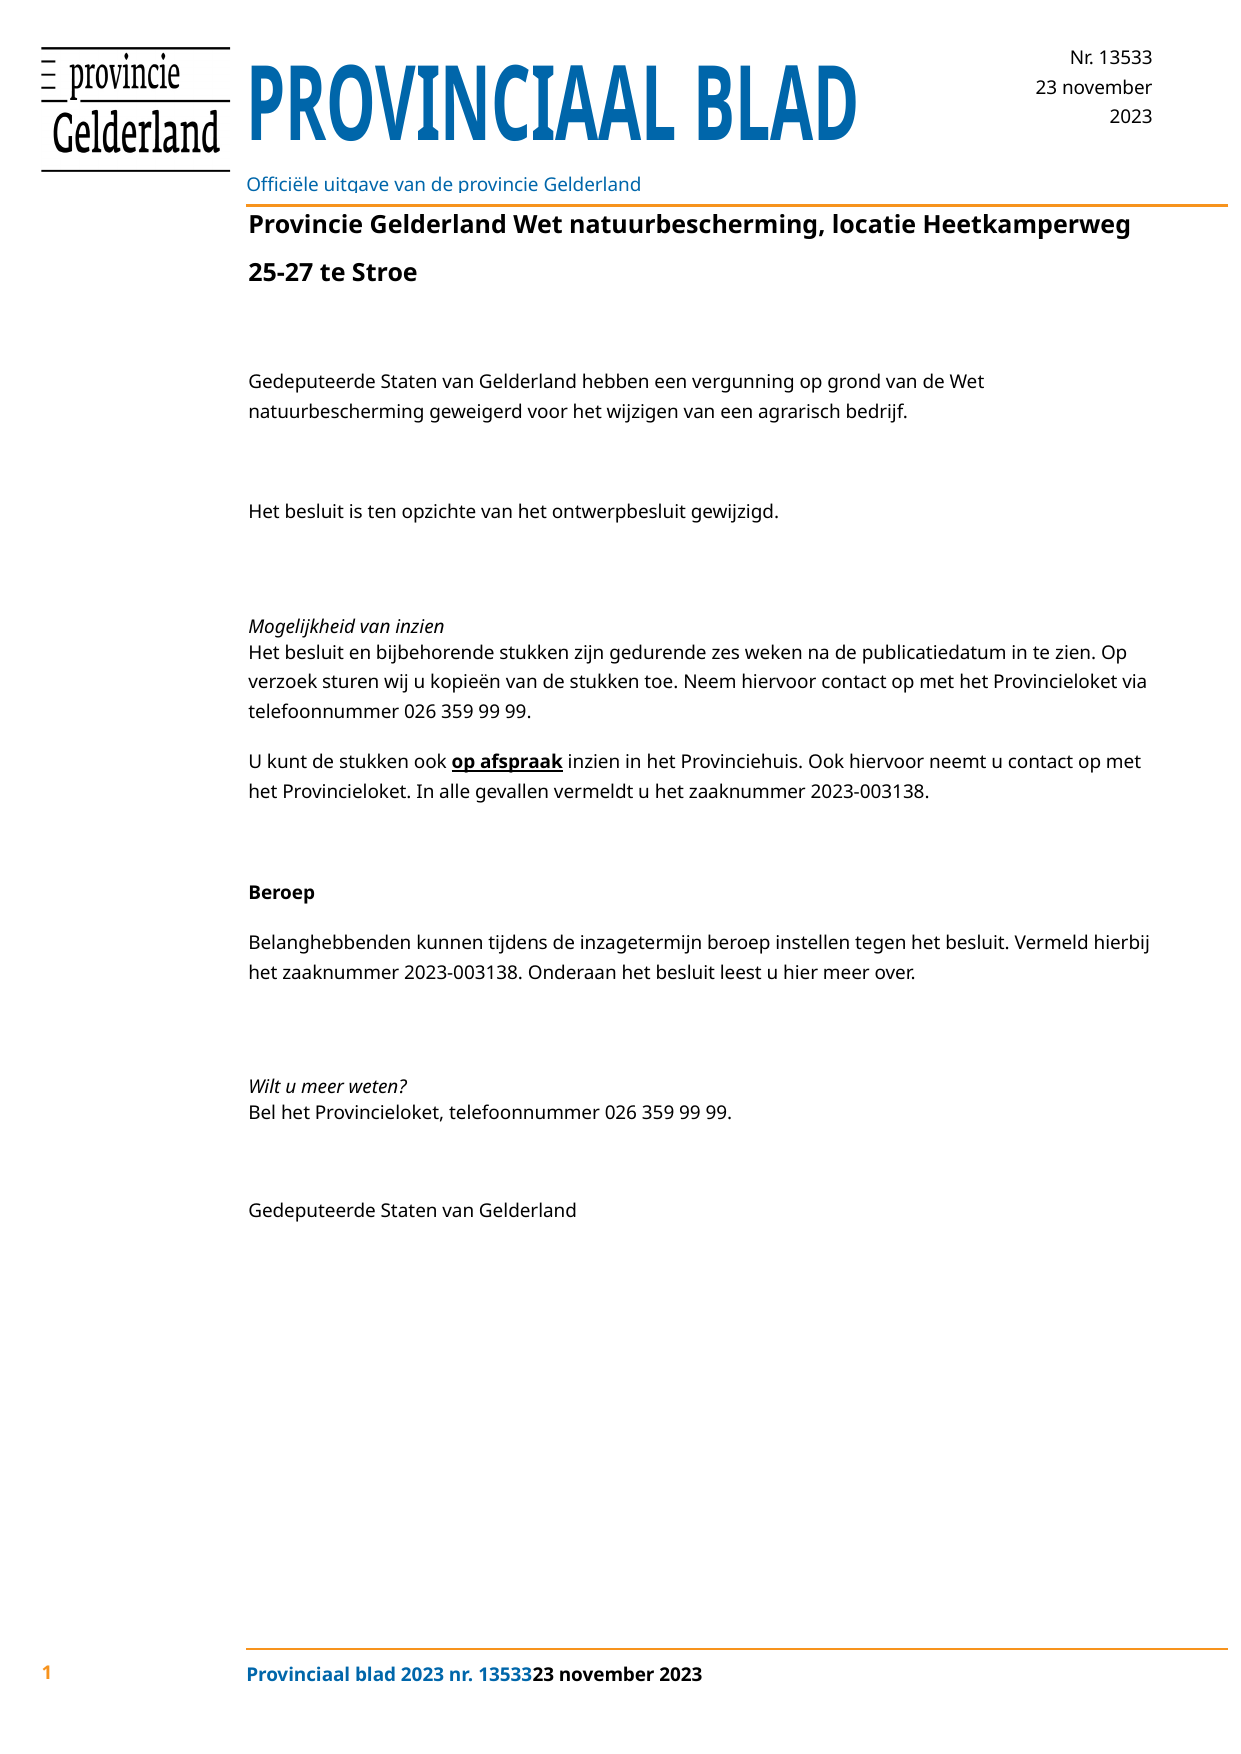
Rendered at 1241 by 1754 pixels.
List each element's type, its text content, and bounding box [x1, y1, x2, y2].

text Gedeputeerde Staten van Gelderland hebben een vergunning op grond van de Wet natuurbescherming geweigerd voor het wijzigen van een agrarisch bedrijf. [248, 368, 1152, 424]
text Het besluit en bijbehorende stukken zijn gedurende zes weken na de publicatiedatum in te zien. Op verzoek sturen wij u kopieën van de stukken toe. Neem hiervoor contact op met het Provincieloket via telefoonnummer 026 359 99 99. [248, 639, 1152, 724]
text Bel het Provincieloket, telefoonnummer 026 359 99 99. [248, 1099, 1152, 1125]
text Wilt u meer weten? [248, 1073, 1152, 1099]
text Het besluit is ten opzichte van het ontwerpbesluit gewijzigd. [248, 499, 1152, 524]
text Gedeputeerde Staten van Gelderland [248, 1197, 1152, 1223]
text U kunt de stukken ook op afspraak inzien in het Provinciehuis. Ook hiervoor neemt u contact op met het Provincieloket. In alle gevallen vermeldt u het zaaknummer 2023-003138. [248, 748, 1152, 804]
picture [41, 47, 231, 172]
text Provincie Gelderland Wet natuurbescherming, locatie Heetkamperweg 25-27 te Stroe [248, 207, 1152, 288]
text Belanghebbenden kunnen tijdens de inzagetermijn beroep instellen tegen het besluit. Vermeld hierbij het zaaknummer 2023-003138. Onderaan het besluit leest u hier meer over. [248, 929, 1152, 984]
text Beroep [248, 879, 1152, 904]
text Mogelijkheid van inzien [248, 613, 1152, 639]
